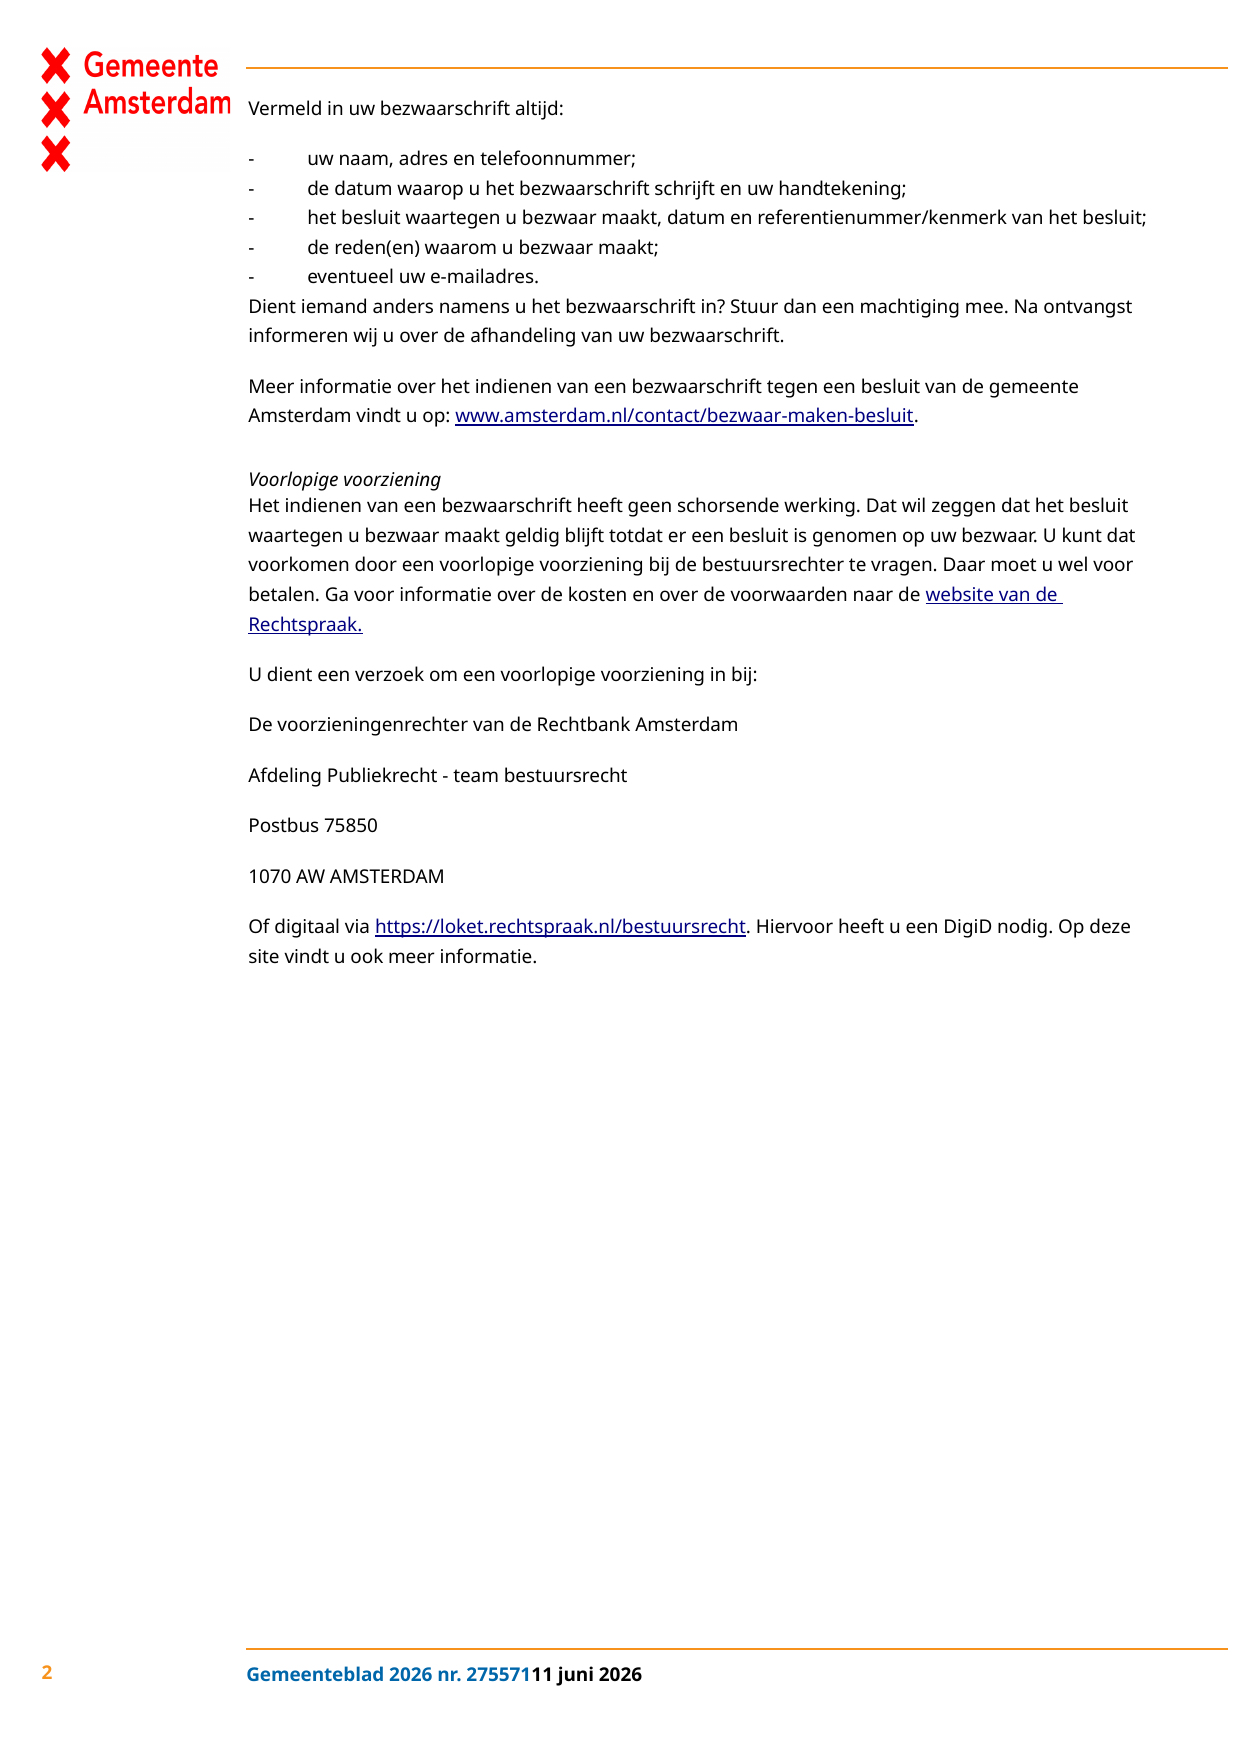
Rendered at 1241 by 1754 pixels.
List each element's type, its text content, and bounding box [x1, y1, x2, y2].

text 1070 AW AMSTERDAM [248, 863, 1152, 888]
list uw naam, adres en telefoonnummer; [248, 145, 1152, 171]
text Afdeling Publiekrecht - team bestuursrecht [248, 762, 1152, 788]
text U dient een verzoek om een voorlopige voorziening in bij: [248, 661, 1152, 687]
text Meer informatie over het indienen van een bezwaarschrift tegen een besluit van de gemeente Amsterdam vindt u op: www.amsterdam.nl/contact/bezwaar-maken-besluit. [248, 373, 1152, 428]
text Dient iemand anders namens u het bezwaarschrift in? Stuur dan een machtiging mee. Na ontvangst informeren wij u over de afhandeling van uw bezwaarschrift. [248, 293, 1152, 348]
text Vermeld in uw bezwaarschrift altijd: [248, 95, 1152, 121]
text De voorzieningenrechter van de Rechtbank Amsterdam [248, 712, 1152, 737]
list eventueel uw e-mailadres. [248, 263, 1152, 289]
list het besluit waartegen u bezwaar maakt, datum en referentienummer/kenmerk van het besluit; [248, 204, 1152, 230]
text Of digitaal via https://loket.rechtspraak.nl/bestuursrecht. Hiervoor heeft u een DigiD nodig. Op deze site vindt u ook meer informatie. [248, 913, 1152, 968]
list de datum waarop u het bezwaarschrift schrijft en uw handtekening; [248, 175, 1152, 201]
picture [41, 47, 231, 172]
text Het indienen van een bezwaarschrift heeft geen schorsende werking. Dat wil zeggen dat het besluit waartegen u bezwaar maakt geldig blijft totdat er een besluit is genomen op uw bezwaar. U kunt dat voorkomen door een voorlopige voorziening bij de bestuursrechter te vragen. Daar moet u wel voor betalen. Ga voor informatie over de kosten en over de voorwaarden naar de website van de Rechtspraak. [248, 492, 1152, 636]
text Postbus 75850 [248, 812, 1152, 838]
list de reden(en) waarom u bezwaar maakt; [248, 234, 1152, 260]
text Voorlopige voorziening [248, 467, 1152, 492]
